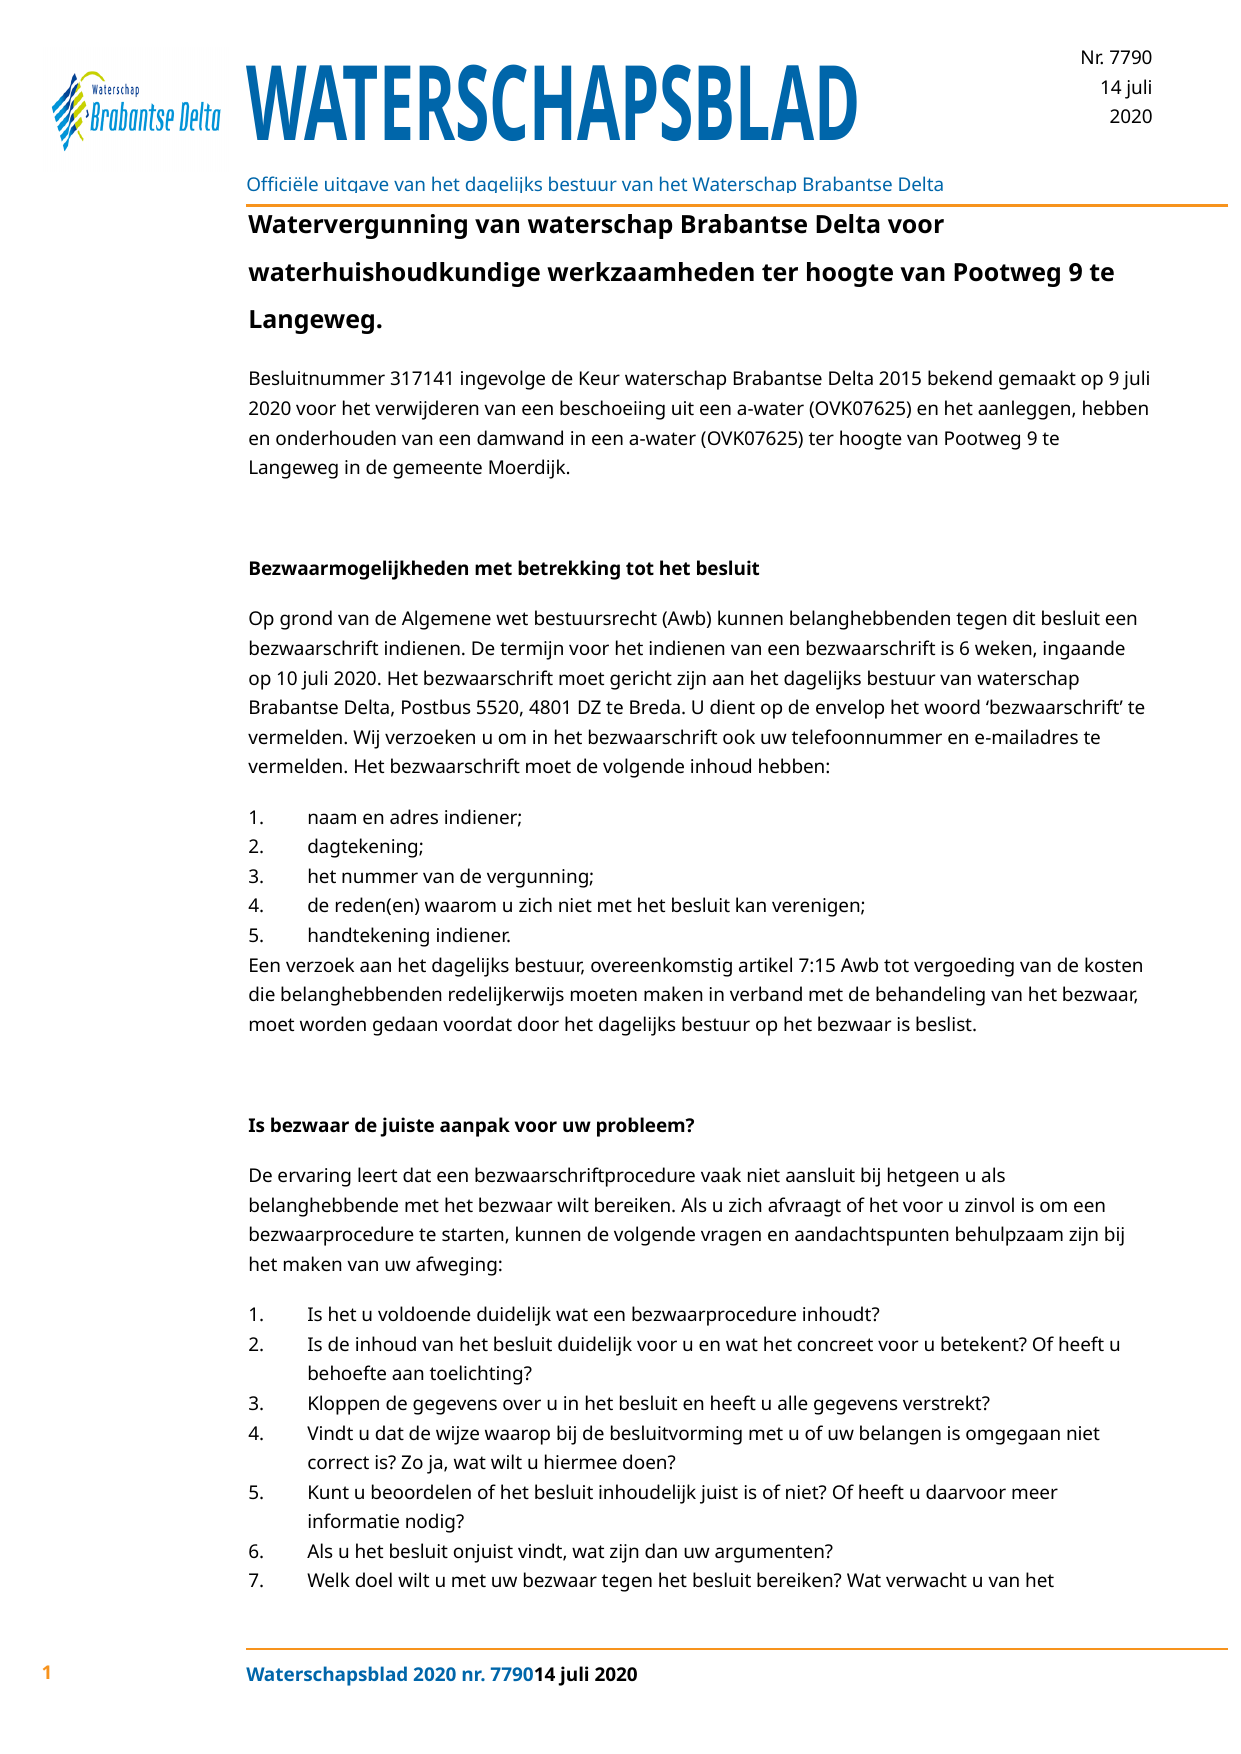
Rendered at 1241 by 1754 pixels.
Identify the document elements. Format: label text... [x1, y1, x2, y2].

list Als u het besluit onjuist vindt, wat zijn dan uw argumenten? [248, 1538, 1152, 1564]
list dagtekening; [248, 833, 1152, 859]
text Watervergunning van waterschap Brabantse Delta voor waterhuishoudkundige werkzaamheden ter hoogte van Pootweg 9 te Langeweg. [248, 207, 1152, 336]
text Besluitnummer 317141 ingevolge de Keur waterschap Brabantse Delta 2015 bekend gemaakt op 9 juli 2020 voor het verwijderen van een beschoeiing uit een a-water (OVK07625) en het aanleggen, hebben en onderhouden van een damwand in een a-water (OVK07625) ter hoogte van Pootweg 9 te Langeweg in de gemeente Moerdijk. [248, 366, 1152, 480]
text Op grond van de Algemene wet bestuursrecht (Awb) kunnen belanghebbenden tegen dit besluit een bezwaarschrift indienen. De termijn voor het indienen van een bezwaarschrift is 6 weken, ingaande op 10 juli 2020. Het bezwaarschrift moet gericht zijn aan het dagelijks bestuur van waterschap Brabantse Delta, Postbus 5520, 4801 DZ te Breda. U dient op de envelop het woord ‘bezwaarschrift’ te vermelden. Wij verzoeken u om in het bezwaarschrift ook uw telefoonnummer en e‑mailadres te vermelden. Het bezwaarschrift moet de volgende inhoud hebben: [248, 606, 1152, 779]
list Vindt u dat de wijze waarop bij de besluitvorming met u of uw belangen is omgegaan niet correct is? Zo ja, wat wilt u hiermee doen? [248, 1420, 1152, 1475]
list Welk doel wilt u met uw bezwaar tegen het besluit bereiken? Wat verwacht u van het [248, 1568, 1152, 1593]
list Is de inhoud van het besluit duidelijk voor u en wat het concreet voor u betekent? Of heeft u behoefte aan toelichting? [248, 1331, 1152, 1386]
picture [41, 47, 231, 172]
text De ervaring leert dat een bezwaarschriftprocedure vaak niet aansluit bij hetgeen u als belanghebbende met het bezwaar wilt bereiken. Als u zich afvraagt of het voor u zinvol is om een bezwaarprocedure te starten, kunnen de volgende vragen en aandachtspunten behulpzaam zijn bij het maken van uw afweging: [248, 1162, 1152, 1277]
list het nummer van de vergunning; [248, 863, 1152, 889]
list handtekening indiener. [248, 922, 1152, 948]
list naam en adres indiener; [248, 804, 1152, 829]
list Kunt u beoordelen of het besluit inhoudelijk juist is of niet? Of heeft u daarvoor meer informatie nodig? [248, 1479, 1152, 1534]
list de reden(en) waarom u zich niet met het besluit kan verenigen; [248, 893, 1152, 918]
list Kloppen de gegevens over u in het besluit en heeft u alle gegevens verstrekt? [248, 1390, 1152, 1416]
list Is het u voldoende duidelijk wat een bezwaarprocedure inhoudt? [248, 1301, 1152, 1327]
text Is bezwaar de juiste aanpak voor uw probleem? [248, 1112, 1152, 1137]
text Een verzoek aan het dagelijks bestuur, overeenkomstig artikel 7:15 Awb tot vergoeding van de kosten die belanghebbenden redelijkerwijs moeten maken in verband met de behandeling van het bezwaar, moet worden gedaan voordat door het dagelijks bestuur op het bezwaar is beslist. [248, 952, 1152, 1037]
text Bezwaarmogelijkheden met betrekking tot het besluit [248, 555, 1152, 581]
